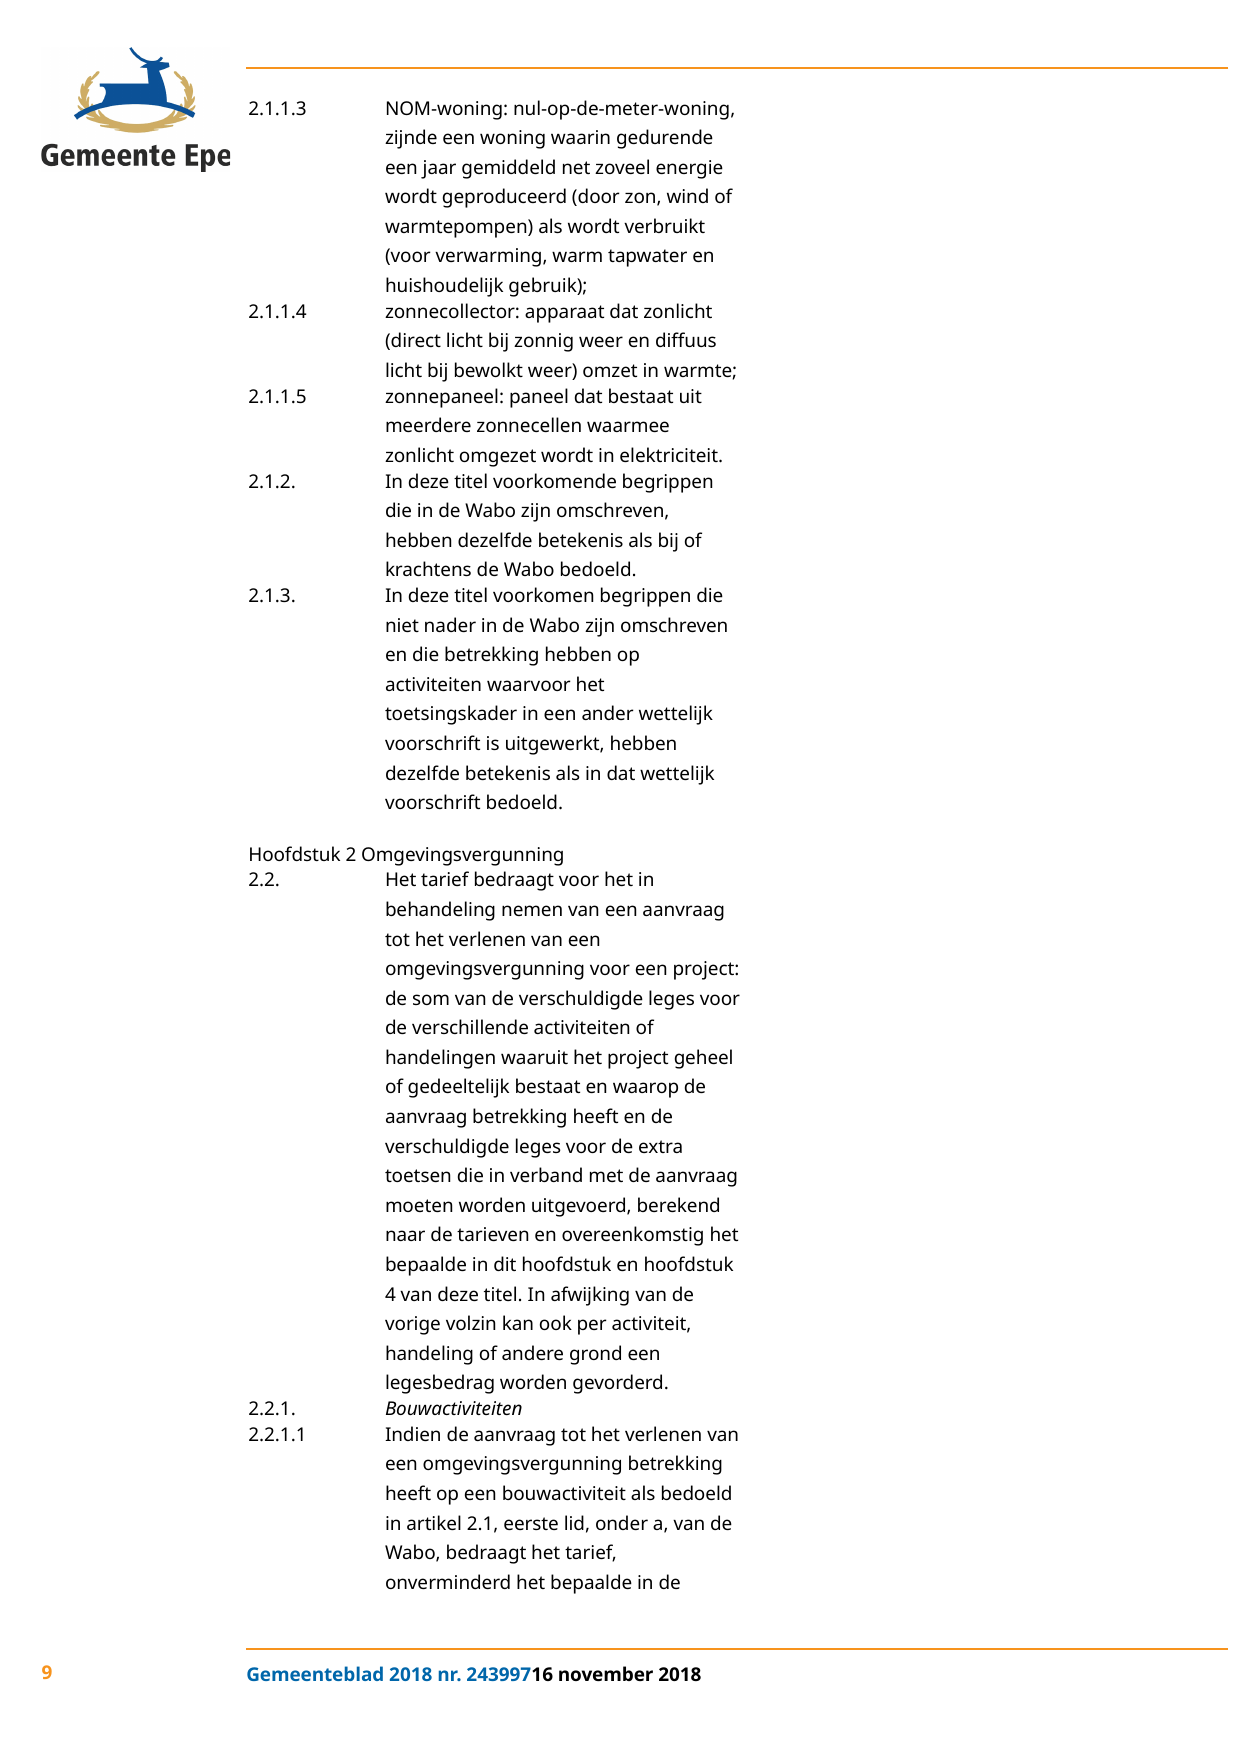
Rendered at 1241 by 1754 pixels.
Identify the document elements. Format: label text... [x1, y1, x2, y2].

table_cell 2.2. [248, 867, 385, 1395]
table_cell NOM-woning: nul-op-de-meter-woning, zijnde een woning waarin gedurende een jaar gemiddeld net zoveel energie wordt geproduceerd (door zon, wind of warmtepompen) als wordt verbruikt (voor verwarming, warm tapwater en huishoudelijk gebruik); [385, 95, 741, 298]
table_cell [878, 815, 1015, 841]
picture [41, 47, 231, 172]
table_cell [741, 815, 878, 841]
table_cell [878, 95, 1015, 298]
table_cell [741, 298, 878, 383]
table_cell Indien de aanvraag tot het verlenen van een omgevingsvergunning betrekking heeft op een bouwactiviteit als bedoeld in artikel 2.1, eerste lid, onder a, van de Wabo, bedraagt het tarief, onverminderd het bepaalde in de [385, 1421, 741, 1594]
table_cell [741, 1421, 878, 1594]
table_cell [741, 383, 878, 468]
table_cell Bouwactiviteiten [385, 1395, 741, 1421]
table_cell [385, 815, 741, 841]
table_cell [878, 468, 1015, 582]
table_cell 2.2.1.1 [248, 1421, 385, 1594]
table_cell [741, 95, 878, 298]
table_cell 2.1.1.4 [248, 298, 385, 383]
table_cell [741, 582, 878, 815]
table_cell [741, 468, 878, 582]
table_cell Het tarief bedraagt voor het in behandeling nemen van een aanvraag tot het verlenen van een omgevingsvergunning voor een project: de som van de verschuldigde leges voor de verschillende activiteiten of handelingen waaruit het project geheel of gedeeltelijk bestaat en waarop de aanvraag betrekking heeft en de verschuldigde leges voor de extra toetsen die in verband met de aanvraag moeten worden uitgevoerd, berekend naar de tarieven en overeenkomstig het bepaalde in dit hoofdstuk en hoofdstuk 4 van deze titel. In afwijking van de vorige volzin kan ook per activiteit, handeling of andere grond een legesbedrag worden gevorderd. [385, 867, 741, 1395]
table_cell In deze titel voorkomende begrippen die in de Wabo zijn omschreven, hebben dezelfde betekenis als bij of krachtens de Wabo bedoeld. [385, 468, 741, 582]
table_cell Hoofdstuk 2 Omgevingsvergunning [248, 841, 1015, 867]
table_cell [878, 582, 1015, 815]
table_cell 2.2.1. [248, 1395, 385, 1421]
table_cell [248, 815, 385, 841]
table_cell [878, 1395, 1015, 1421]
table_cell 2.1.1.3 [248, 95, 385, 298]
table_cell 2.1.3. [248, 582, 385, 815]
table_cell [878, 298, 1015, 383]
table_cell [741, 867, 878, 1395]
table_cell In deze titel voorkomen begrippen die niet nader in de Wabo zijn omschreven en die betrekking hebben op activiteiten waarvoor het toetsingskader in een ander wettelijk voorschrift is uitgewerkt, hebben dezelfde betekenis als in dat wettelijk voorschrift bedoeld. [385, 582, 741, 815]
table_cell [878, 1421, 1015, 1594]
table_cell [741, 1395, 878, 1421]
table_cell 2.1.2. [248, 468, 385, 582]
table_cell zonnecollector: apparaat dat zonlicht (direct licht bij zonnig weer en diffuus licht bij bewolkt weer) omzet in warmte; [385, 298, 741, 383]
table_cell [878, 383, 1015, 468]
table_cell 2.1.1.5 [248, 383, 385, 468]
table_cell [878, 867, 1015, 1395]
table_cell zonnepaneel: paneel dat bestaat uit meerdere zonnecellen waarmee zonlicht omgezet wordt in elektriciteit. [385, 383, 741, 468]
